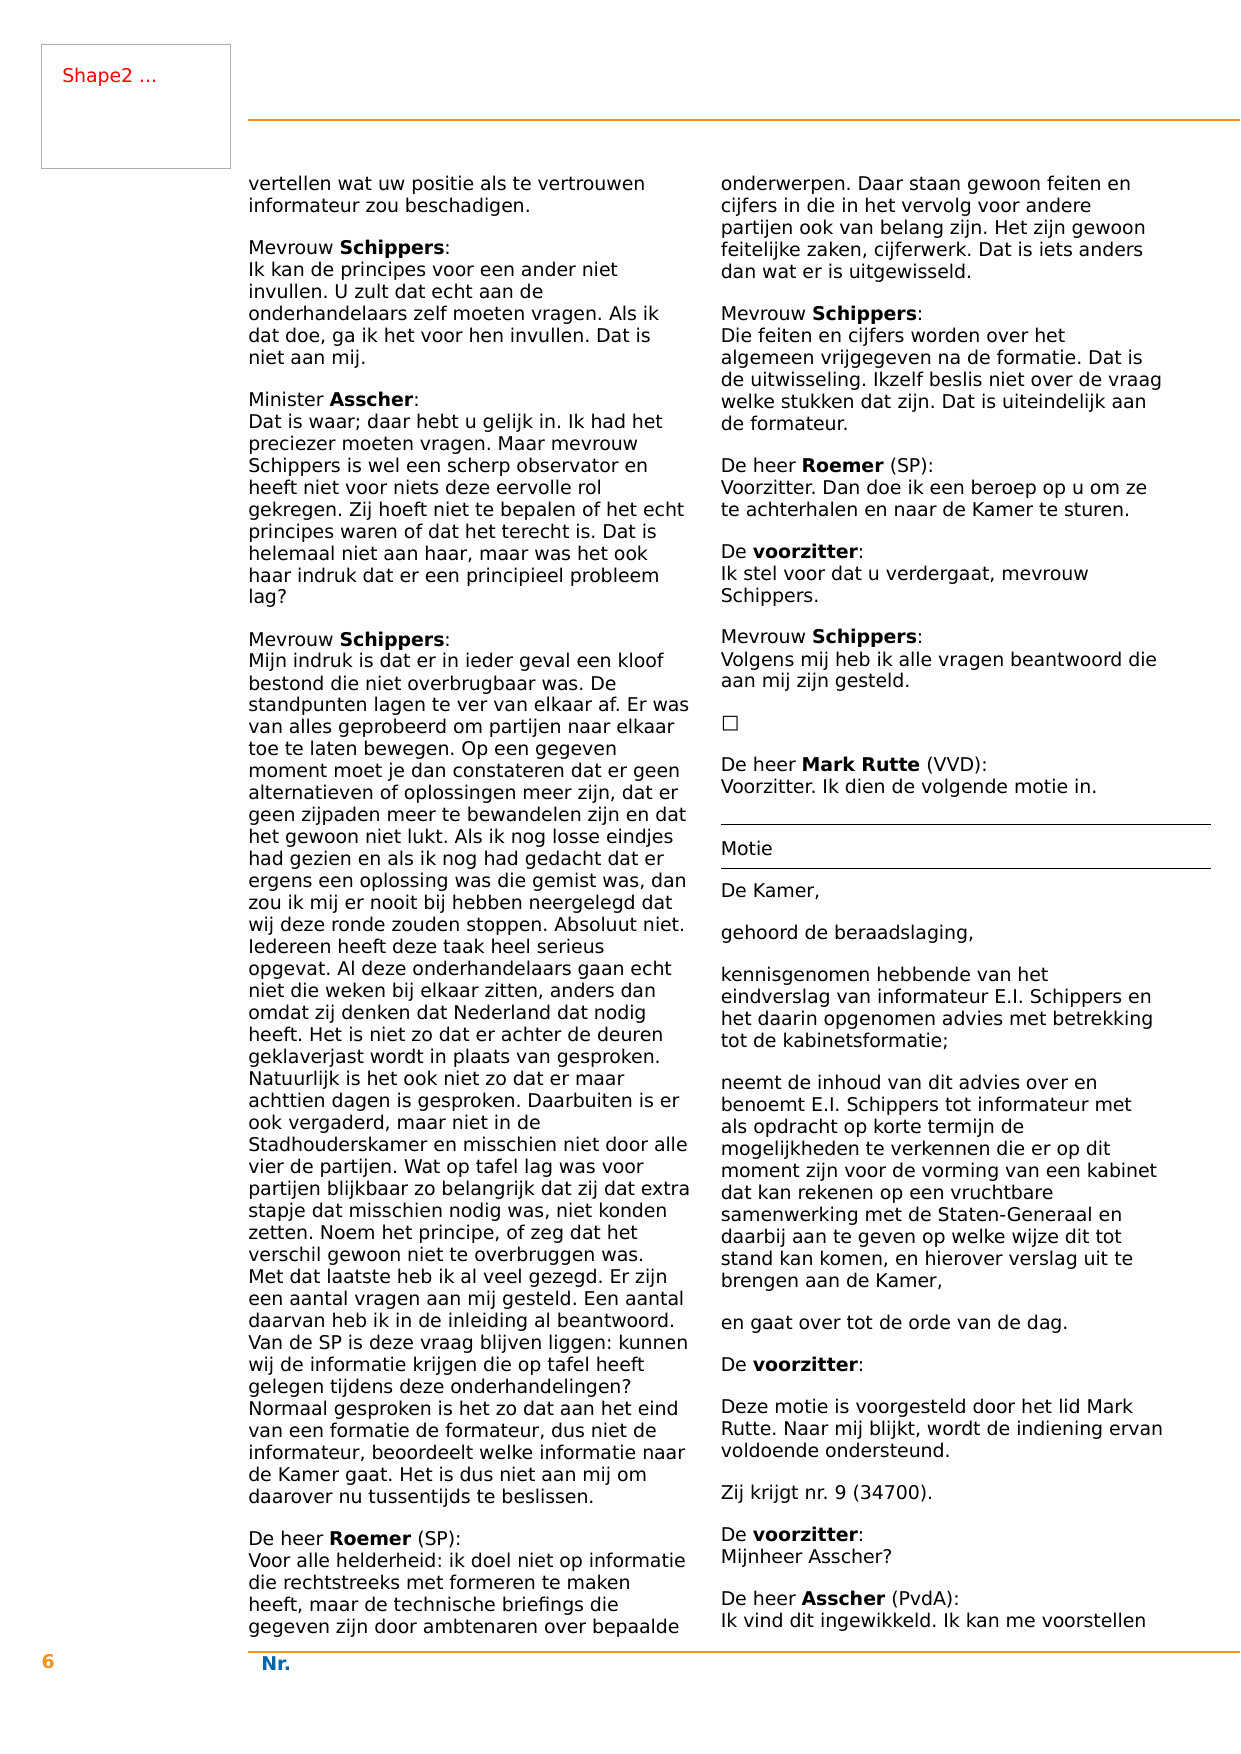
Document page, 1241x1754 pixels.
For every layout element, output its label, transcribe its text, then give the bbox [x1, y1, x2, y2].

text Deze motie is voorgesteld door het lid Mark Rutte. Naar mij blijkt, wordt de indiening ervan voldoende ondersteund. [721, 1396, 1163, 1462]
text Minister Asscher: [248, 389, 691, 411]
text Met dat laatste heb ik al veel gezegd. Er zijn een aantal vragen aan mij gesteld. Een aantal daarvan heb ik in de inleiding al beantwoord. Van de SP is deze vraag blijven liggen: kunnen wij de informatie krijgen die op tafel heeft gelegen tijdens deze onderhandelingen? Normaal gesproken is het zo dat aan het eind van een formatie de formateur, dus niet de informateur, beoordeelt welke informatie naar de Kamer gaat. Het is dus niet aan mij om daarover nu tussentijds te beslissen. [248, 1266, 691, 1508]
text De heer Roemer (SP): [248, 1528, 691, 1549]
text De heer Asscher (PvdA): [721, 1588, 1163, 1610]
text De voorzitter: [721, 1524, 1163, 1546]
text De voorzitter: [721, 541, 1163, 562]
text Mijn indruk is dat er in ieder geval een kloof bestond die niet overbrugbaar was. De standpunten lagen te ver van elkaar af. Er was van alles geprobeerd om partijen naar elkaar toe te laten bewegen. Op een gegeven moment moet je dan constateren dat er geen alternatieven of oplossingen meer zijn, dat er geen zijpaden meer te bewandelen zijn en dat het gewoon niet lukt. Als ik nog losse eindjes had gezien en als ik nog had gedacht dat er ergens een oplossing was die gemist was, dan zou ik mij er nooit bij hebben neergelegd dat wij deze ronde zouden stoppen. Absoluut niet. Iedereen heeft deze taak heel serieus opgevat. Al deze onderhandelaars gaan echt niet die weken bij elkaar zitten, anders dan omdat zij denken dat Nederland dat nodig heeft. Het is niet zo dat er achter de deuren geklaverjast wordt in plaats van gesproken. Natuurlijk is het ook niet zo dat er maar achttien dagen is gesproken. Daarbuiten is er ook vergaderd, maar niet in de Stadhouderskamer en misschien niet door alle vier de partijen. Wat op tafel lag was voor partijen blijkbaar zo belangrijk dat zij dat extra stapje dat misschien nodig was, niet konden zetten. Noem het principe, of zeg dat het verschil gewoon niet te overbruggen was. [248, 650, 691, 1266]
text Mevrouw Schippers: [248, 237, 691, 259]
text Motie [721, 838, 1163, 860]
text neemt de inhoud van dit advies over en benoemt E.I. Schippers tot informateur met als opdracht op korte termijn de mogelijkheden te verkennen die er op dit moment zijn voor de vorming van een kabinet dat kan rekenen op een vruchtbare samenwerking met de Staten-Generaal en daarbij aan te geven op welke wijze dit tot stand kan komen, en hierover verslag uit te brengen aan de Kamer, [721, 1072, 1163, 1292]
text Ik kan de principes voor een ander niet invullen. U zult dat echt aan de onderhandelaars zelf moeten vragen. Als ik dat doe, ga ik het voor hen invullen. Dat is niet aan mij. [248, 259, 691, 369]
text Mijnheer Asscher? [721, 1546, 1163, 1568]
text Mevrouw Schippers: [721, 626, 1163, 648]
text vertellen wat uw positie als te vertrouwen informateur zou beschadigen. [248, 173, 691, 217]
text Mevrouw Schippers: [248, 628, 691, 650]
text Ik vind dit ingewikkeld. Ik kan me voorstellen [721, 1610, 1163, 1632]
text Zij krijgt nr. 9 (34700). [721, 1482, 1163, 1504]
text Mevrouw Schippers: [721, 303, 1163, 325]
text gehoord de beraadslaging, [721, 922, 1163, 944]
text De voorzitter: [721, 1354, 1163, 1376]
text Dat is waar; daar hebt u gelijk in. Ik had het preciezer moeten vragen. Maar mevrouw Schippers is wel een scherp observator en heeft niet voor niets deze eervolle rol gekregen. Zij hoeft niet te bepalen of het echt principes waren of dat het terecht is. Dat is helemaal niet aan haar, maar was het ook haar indruk dat er een principieel probleem lag? [248, 411, 691, 608]
text onderwerpen. Daar staan gewoon feiten en cijfers in die in het vervolg voor andere partijen ook van belang zijn. Het zijn gewoon feitelijke zaken, cijferwerk. Dat is iets anders dan wat er is uitgewisseld. [721, 173, 1163, 283]
text Voorzitter. Ik dien de volgende motie in. [721, 776, 1163, 798]
text De heer Mark Rutte (VVD): [721, 754, 1163, 776]
text Voorzitter. Dan doe ik een beroep op u om ze te achterhalen en naar de Kamer te sturen. [721, 477, 1163, 521]
text kennisgenomen hebbende van het eindverslag van informateur E.I. Schippers en het daarin opgenomen advies met betrekking tot de kabinetsformatie; [721, 964, 1163, 1052]
text Voor alle helderheid: ik doel niet op informatie die rechtstreeks met formeren te maken heeft, maar de technische briefings die gegeven zijn door ambtenaren over bepaalde [248, 1549, 691, 1637]
text Die feiten en cijfers worden over het algemeen vrijgegeven na de formatie. Dat is de uitwisseling. Ikzelf beslis niet over de vraag welke stukken dat zijn. Dat is uiteindelijk aan de formateur. [721, 325, 1163, 434]
text en gaat over tot de orde van de dag. [721, 1312, 1163, 1334]
text De Kamer, [721, 880, 1163, 902]
text De heer Roemer (SP): [721, 454, 1163, 477]
text Volgens mij heb ik alle vragen beantwoord die aan mij zijn gesteld. [721, 648, 1163, 692]
text ⬜ [721, 712, 1163, 734]
text Ik stel voor dat u verdergaat, mevrouw Schippers. [721, 562, 1163, 606]
